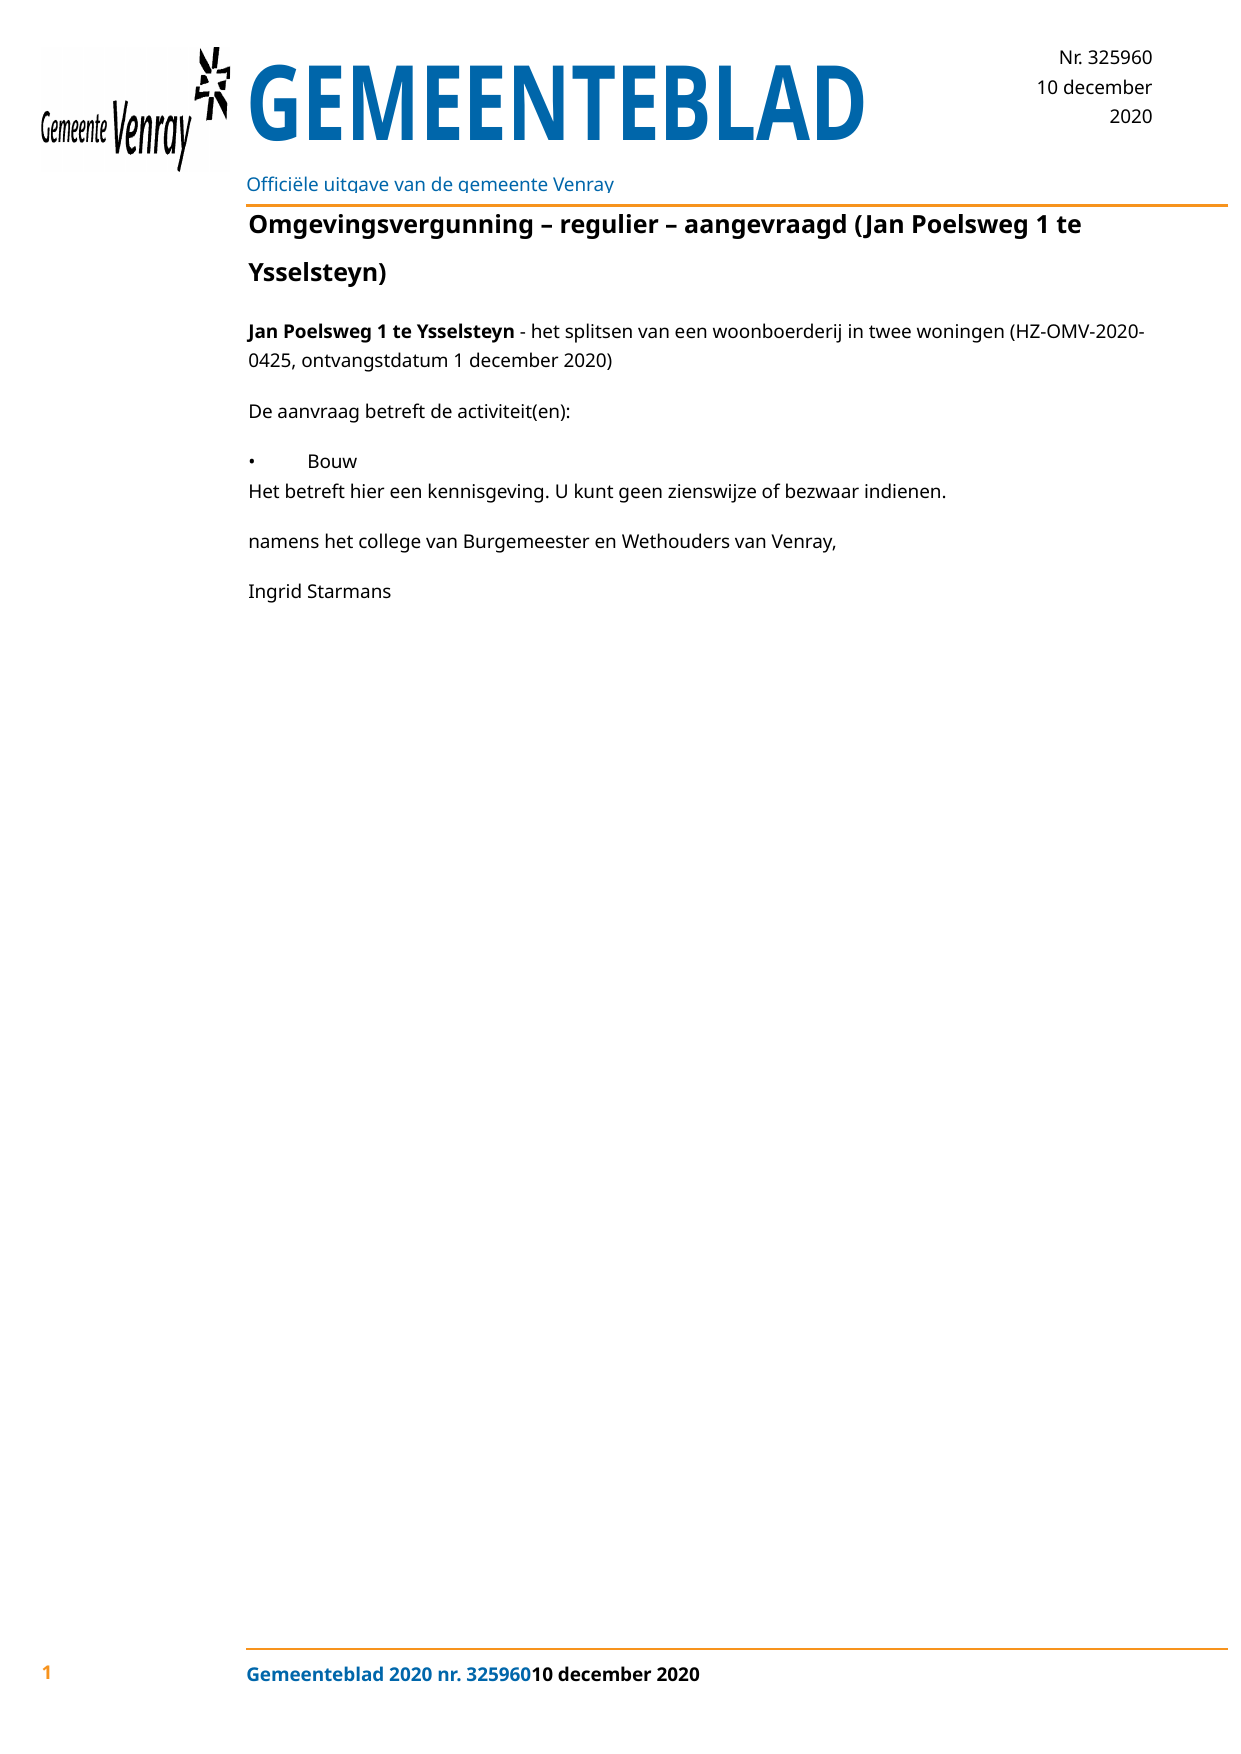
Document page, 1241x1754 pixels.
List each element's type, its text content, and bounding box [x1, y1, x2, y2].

text Ingrid Starmans [248, 579, 1152, 604]
picture [41, 47, 231, 172]
text Omgevingsvergunning – regulier – aangevraagd (Jan Poelsweg 1 te Ysselsteyn) [248, 207, 1152, 288]
text De aanvraag betreft de activiteit(en): [248, 398, 1152, 424]
text Jan Poelsweg 1 te Ysselsteyn - het splitsen van een woonboerderij in twee woningen (HZ-OMV-2020-0425, ontvangstdatum 1 december 2020) [248, 318, 1152, 373]
text Het betreft hier een kennisgeving. U kunt geen zienswijze of bezwaar indienen. [248, 478, 1152, 504]
text namens het college van Burgemeester en Wethouders van Venray, [248, 528, 1152, 554]
list Bouw [248, 448, 1152, 474]
